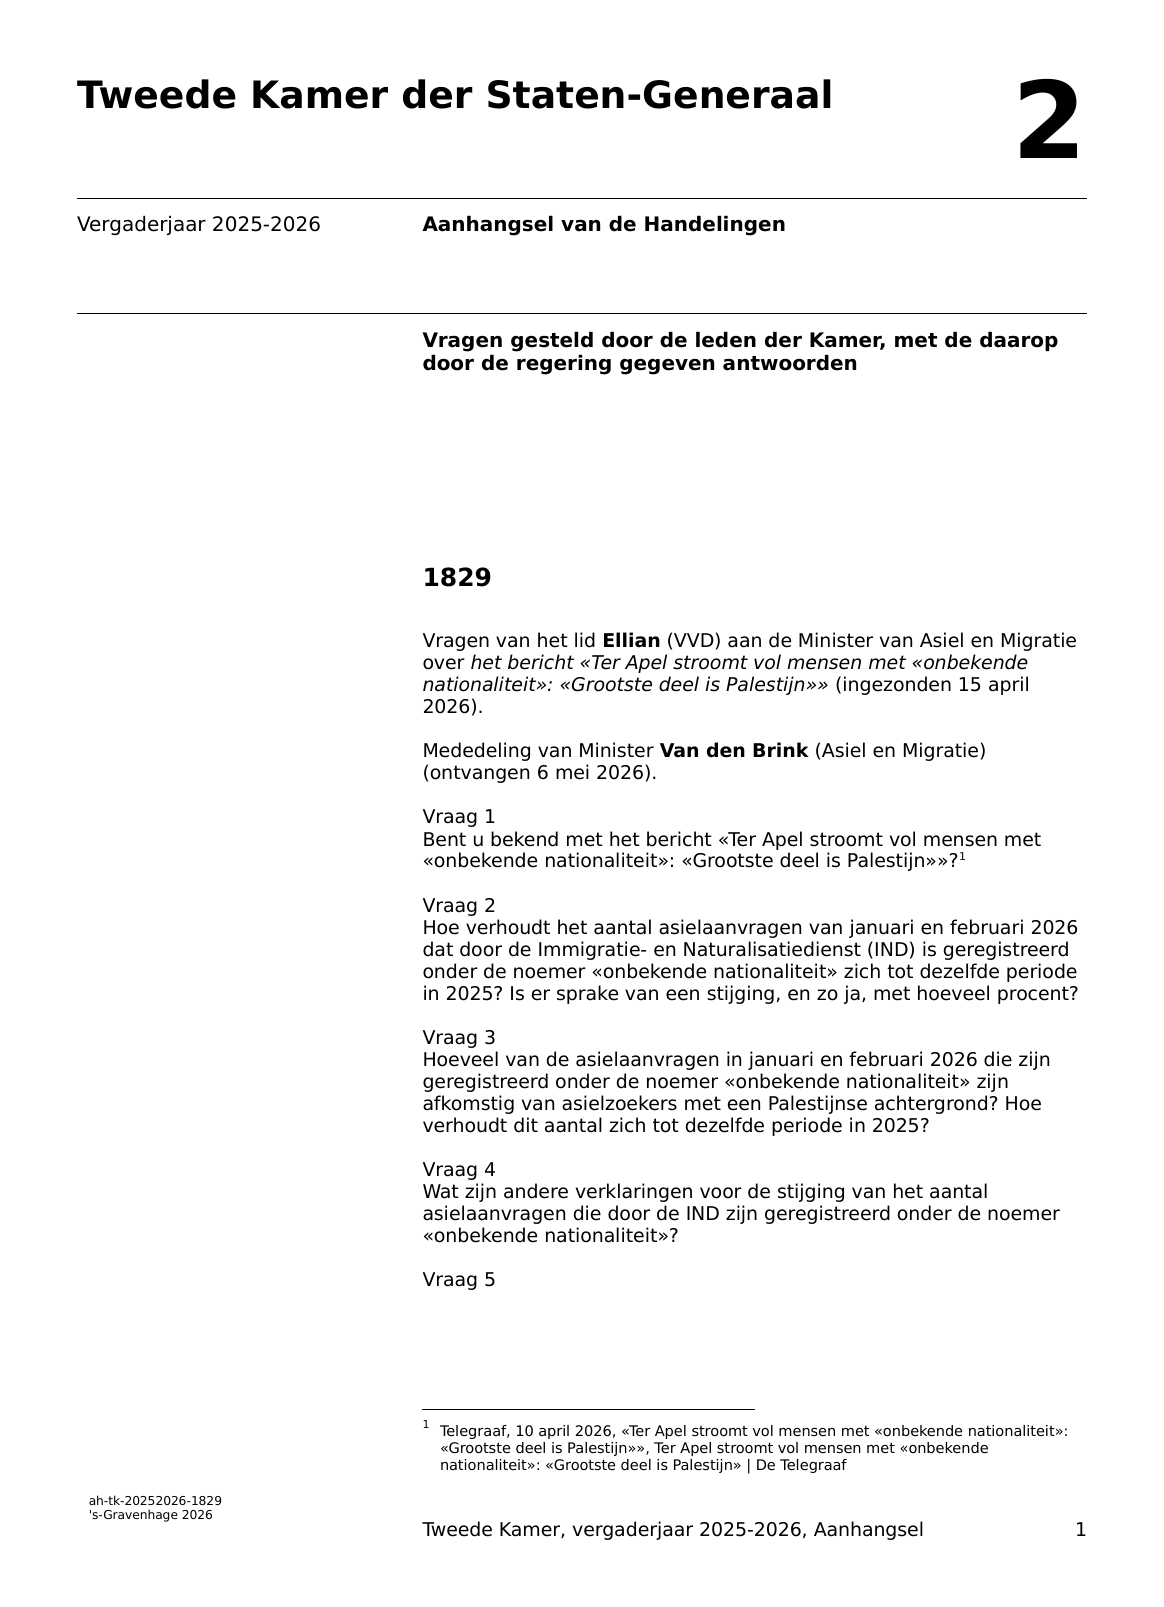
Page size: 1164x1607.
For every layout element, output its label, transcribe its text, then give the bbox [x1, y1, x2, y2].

text Hoe verhoudt het aantal asielaanvragen van januari en februari 2026 dat door de Immigratie- en Naturalisatiedienst (IND) is geregistreerd onder de noemer «onbekende nationaliteit» zich tot dezelfde periode in 2025? Is er sprake van een stijging, en zo ja, met hoeveel procent? [422, 917, 1087, 1004]
text Vraag 5 [422, 1269, 1087, 1291]
table_cell [77, 314, 422, 375]
table_cell Aanhangsel van de Handelingen [422, 199, 1087, 313]
text ah-tk-20252026-1829 [88, 1494, 323, 1508]
text Vraag 3 [422, 1027, 1087, 1049]
table_header 2 [886, 59, 1087, 198]
text Vraag 1 [422, 806, 1087, 828]
text Vragen van het lid Ellian (VVD) aan de Minister van Asiel en Migratie over het bericht «Ter Apel stroomt vol mensen met «onbekende nationaliteit»: «Grootste deel is Palestijn»» (ingezonden 15 april 2026). [422, 630, 1087, 718]
text 1829 [422, 563, 1087, 592]
text Wat zijn andere verklaringen voor de stijging van het aantal asielaanvragen die door de IND zijn geregistreerd onder de noemer «onbekende nationaliteit»? [422, 1181, 1087, 1247]
text Hoeveel van de asielaanvragen in januari en februari 2026 die zijn geregistreerd onder de noemer «onbekende nationaliteit» zijn afkomstig van asielzoekers met een Palestijnse achtergrond? Hoe verhoudt dit aantal zich tot dezelfde periode in 2025? [422, 1049, 1087, 1137]
text Vraag 2 [422, 894, 1087, 917]
text Telegraaf, 10 april 2026, «Ter Apel stroomt vol mensen met «onbekende nationaliteit»: «Grootste deel is Palestijn»», Ter Apel stroomt vol mensen met «onbekende nationaliteit»: «Grootste deel is Palestijn» | De Telegraaf [422, 1418, 1087, 1474]
text 's-Gravenhage 2026 [88, 1508, 323, 1522]
table_header Tweede Kamer der Staten-Generaal [77, 59, 886, 198]
table_cell Vragen gesteld door de leden der Kamer, met de daarop door de regering gegeven antwoorden [422, 314, 1087, 375]
text Mededeling van Minister Van den Brink (Asiel en Migratie) (ontvangen 6 mei 2026). [422, 740, 1087, 784]
text Bent u bekend met het bericht «Ter Apel stroomt vol mensen met «onbekende nationaliteit»: «Grootste deel is Palestijn»»? [422, 828, 1087, 872]
text Vraag 4 [422, 1159, 1087, 1181]
table_cell Vergaderjaar 2025-2026 [77, 199, 422, 313]
